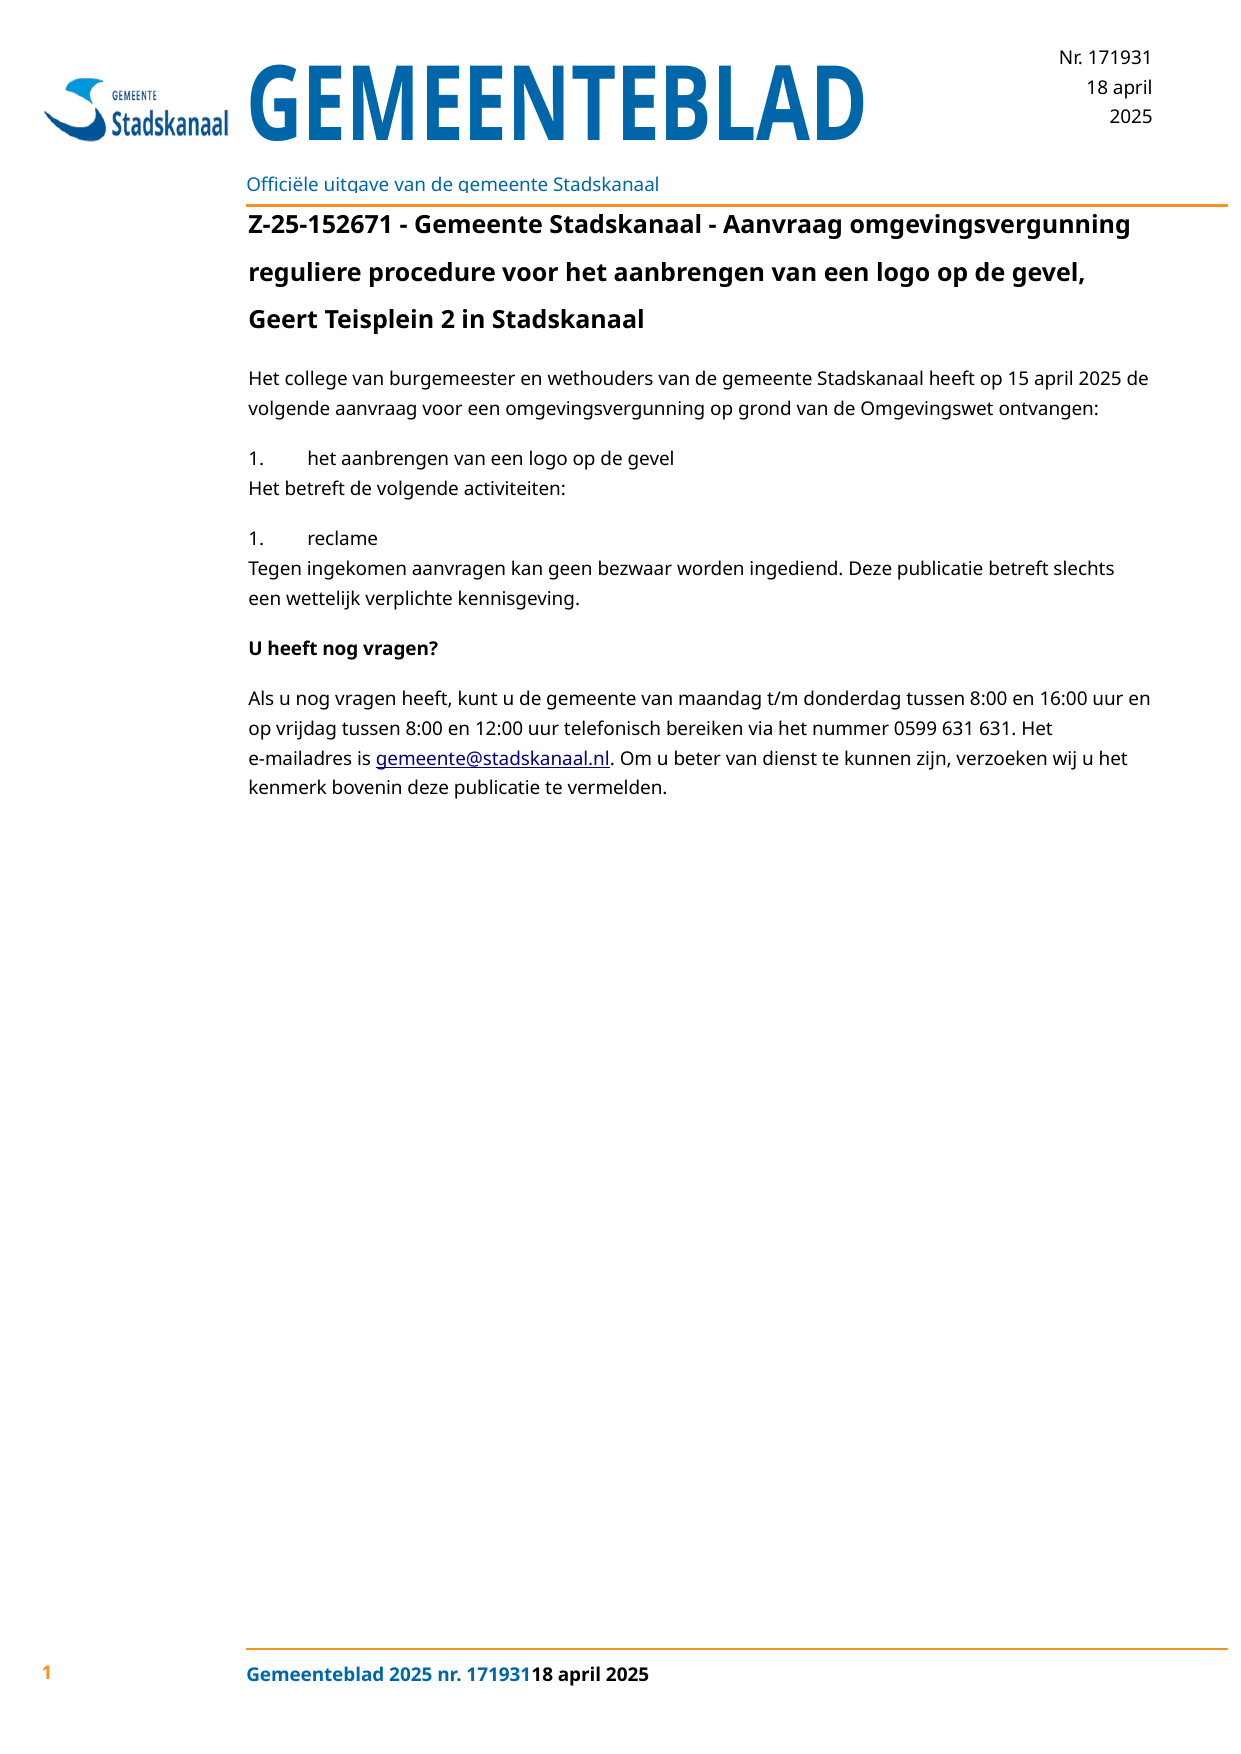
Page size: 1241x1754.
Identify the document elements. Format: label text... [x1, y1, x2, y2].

text Tegen ingekomen aanvragen kan geen bezwaar worden ingediend. Deze publicatie betreft slechts een wettelijk verplichte kennisgeving. [248, 555, 1152, 610]
text U heeft nog vragen? [248, 635, 1152, 661]
text Het betreft de volgende activiteiten: [248, 475, 1152, 501]
text Z-25-152671 - Gemeente Stadskanaal - Aanvraag omgevingsvergunning reguliere procedure voor het aanbrengen van een logo op de gevel, Geert Teisplein 2 in Stadskanaal [248, 207, 1152, 336]
list het aanbrengen van een logo op de gevel [248, 446, 1152, 471]
text Het college van burgemeester en wethouders van de gemeente Stadskanaal heeft op 15 april 2025 de volgende aanvraag voor een omgevingsvergunning op grond van de Omgevingswet ontvangen: [248, 366, 1152, 421]
picture [41, 47, 231, 172]
list reclame [248, 526, 1152, 551]
text Als u nog vragen heeft, kunt u de gemeente van maandag t/m donderdag tussen 8:00 en 16:00 uur en op vrijdag tussen 8:00 en 12:00 uur telefonisch bereiken via het nummer 0599 631 631. Het e‑mailadres is gemeente@stadskanaal.nl. Om u beter van dienst te kunnen zijn, verzoeken wij u het kenmerk bovenin deze publicatie te vermelden. [248, 686, 1152, 800]
